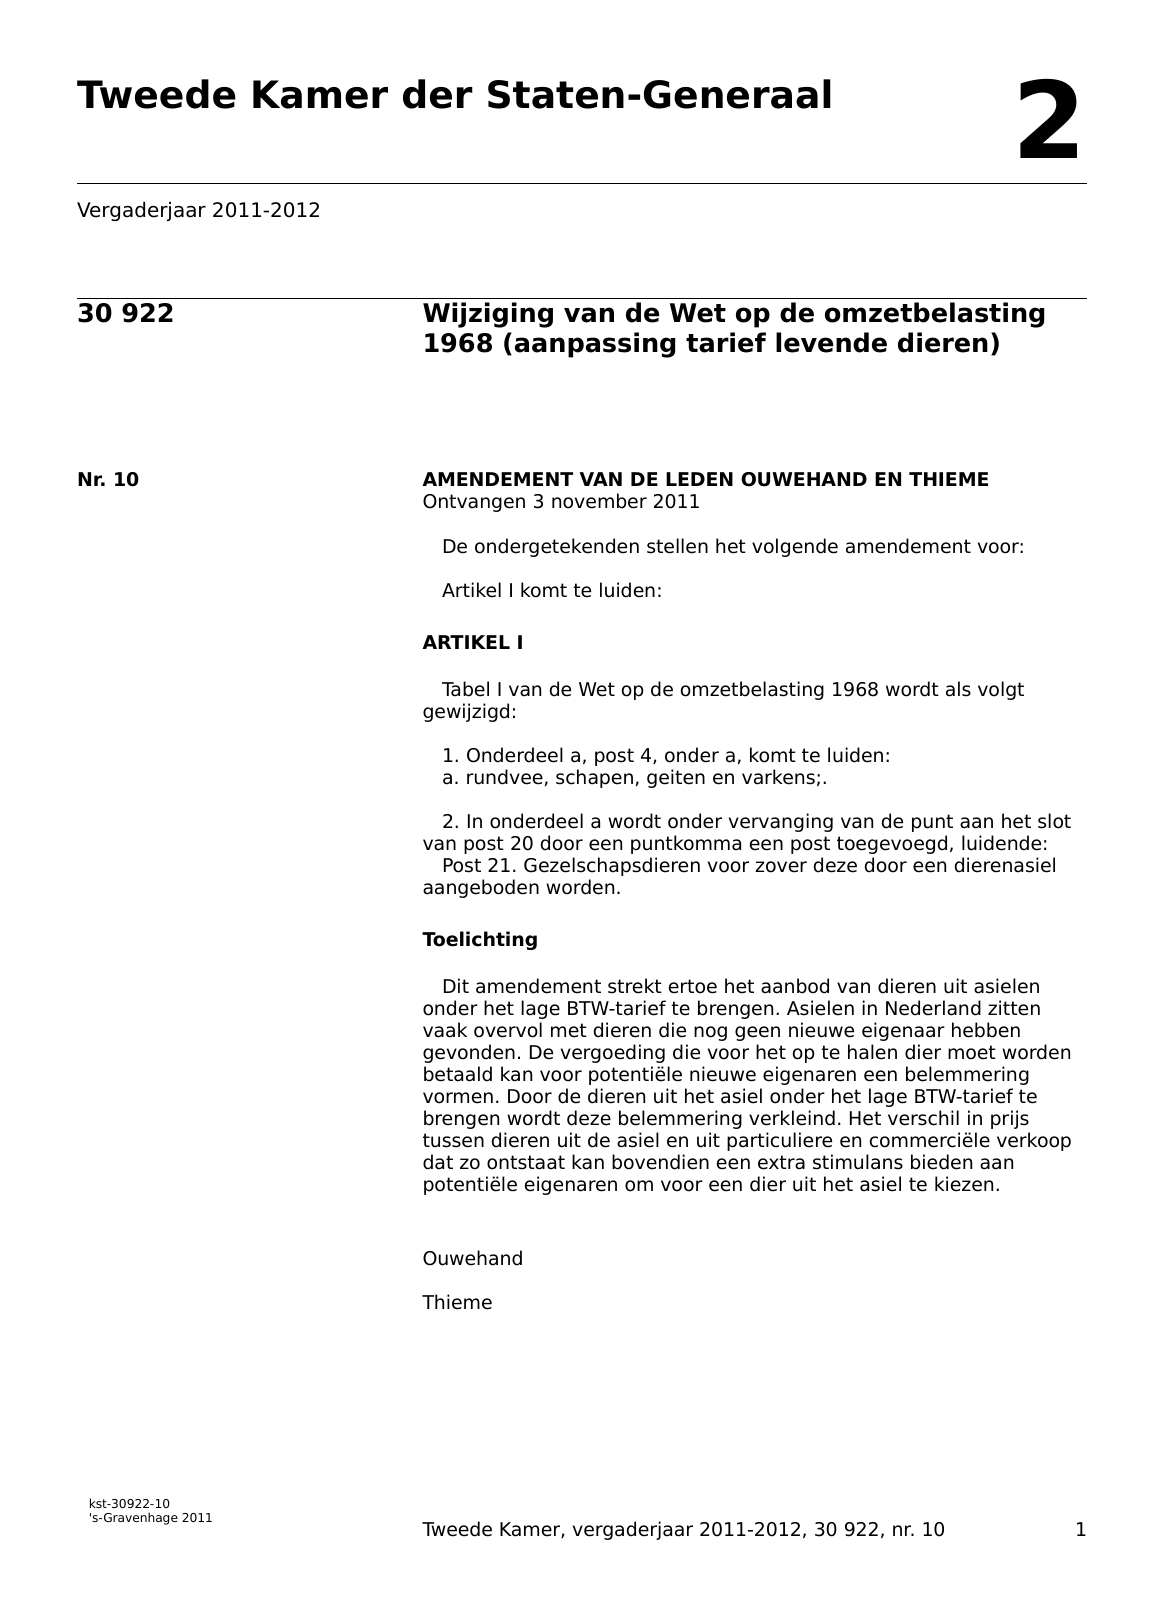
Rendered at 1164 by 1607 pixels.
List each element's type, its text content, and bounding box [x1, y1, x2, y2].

text Post 21. Gezelschapsdieren voor zover deze door een dierenasiel aangeboden worden. [422, 855, 1087, 899]
text De ondergetekenden stellen het volgende amendement voor: [422, 536, 1087, 557]
text a. rundvee, schapen, geiten en varkens;. [422, 767, 1087, 789]
text Artikel I komt te luiden: [422, 580, 1087, 602]
text 1. Onderdeel a, post 4, onder a, komt te luiden: [422, 745, 1087, 767]
subtitle Nr. 10 AMENDEMENT VAN DE LEDEN OUWEHAND EN THIEME [77, 469, 1087, 491]
subtitle Toelichting [422, 929, 1087, 951]
table_header 2 [886, 59, 1087, 183]
subtitle ARTIKEL I [422, 632, 1087, 654]
text Tabel I van de Wet op de omzetbelasting 1968 wordt als volgt gewijzigd: [422, 679, 1087, 723]
text Ontvangen 3 november 2011 [422, 491, 1087, 513]
table_cell Vergaderjaar 2011-2012 [77, 184, 1087, 298]
text 's-Gravenhage 2011 [88, 1511, 323, 1525]
text 2. In onderdeel a wordt onder vervanging van de punt aan het slot van post 20 door een puntkomma een post toegevoegd, luidende: [422, 811, 1087, 855]
text kst-30922-10 [88, 1497, 323, 1511]
text Dit amendement strekt ertoe het aanbod van dieren uit asielen onder het lage BTW-tarief te brengen. Asielen in Nederland zitten vaak overvol met dieren die nog geen nieuwe eigenaar hebben gevonden. De vergoeding die voor het op te halen dier moet worden betaald kan voor potentiële nieuwe eigenaren een belemmering vormen. Door de dieren uit het asiel onder het lage BTW-tarief te brengen wordt deze belemmering verkleind. Het verschil in prijs tussen dieren uit de asiel en uit particuliere en commerciële verkoop dat zo ontstaat kan bovendien een extra stimulans bieden aan potentiële eigenaren om voor een dier uit het asiel te kiezen. [422, 976, 1087, 1196]
text Ouwehand Thieme [422, 1226, 1087, 1313]
table_header Tweede Kamer der Staten-Generaal [77, 59, 886, 183]
subtitle 30 922 Wijziging van de Wet op de omzetbelasting 1968 (aanpassing tarief levende dieren) [77, 299, 1087, 358]
